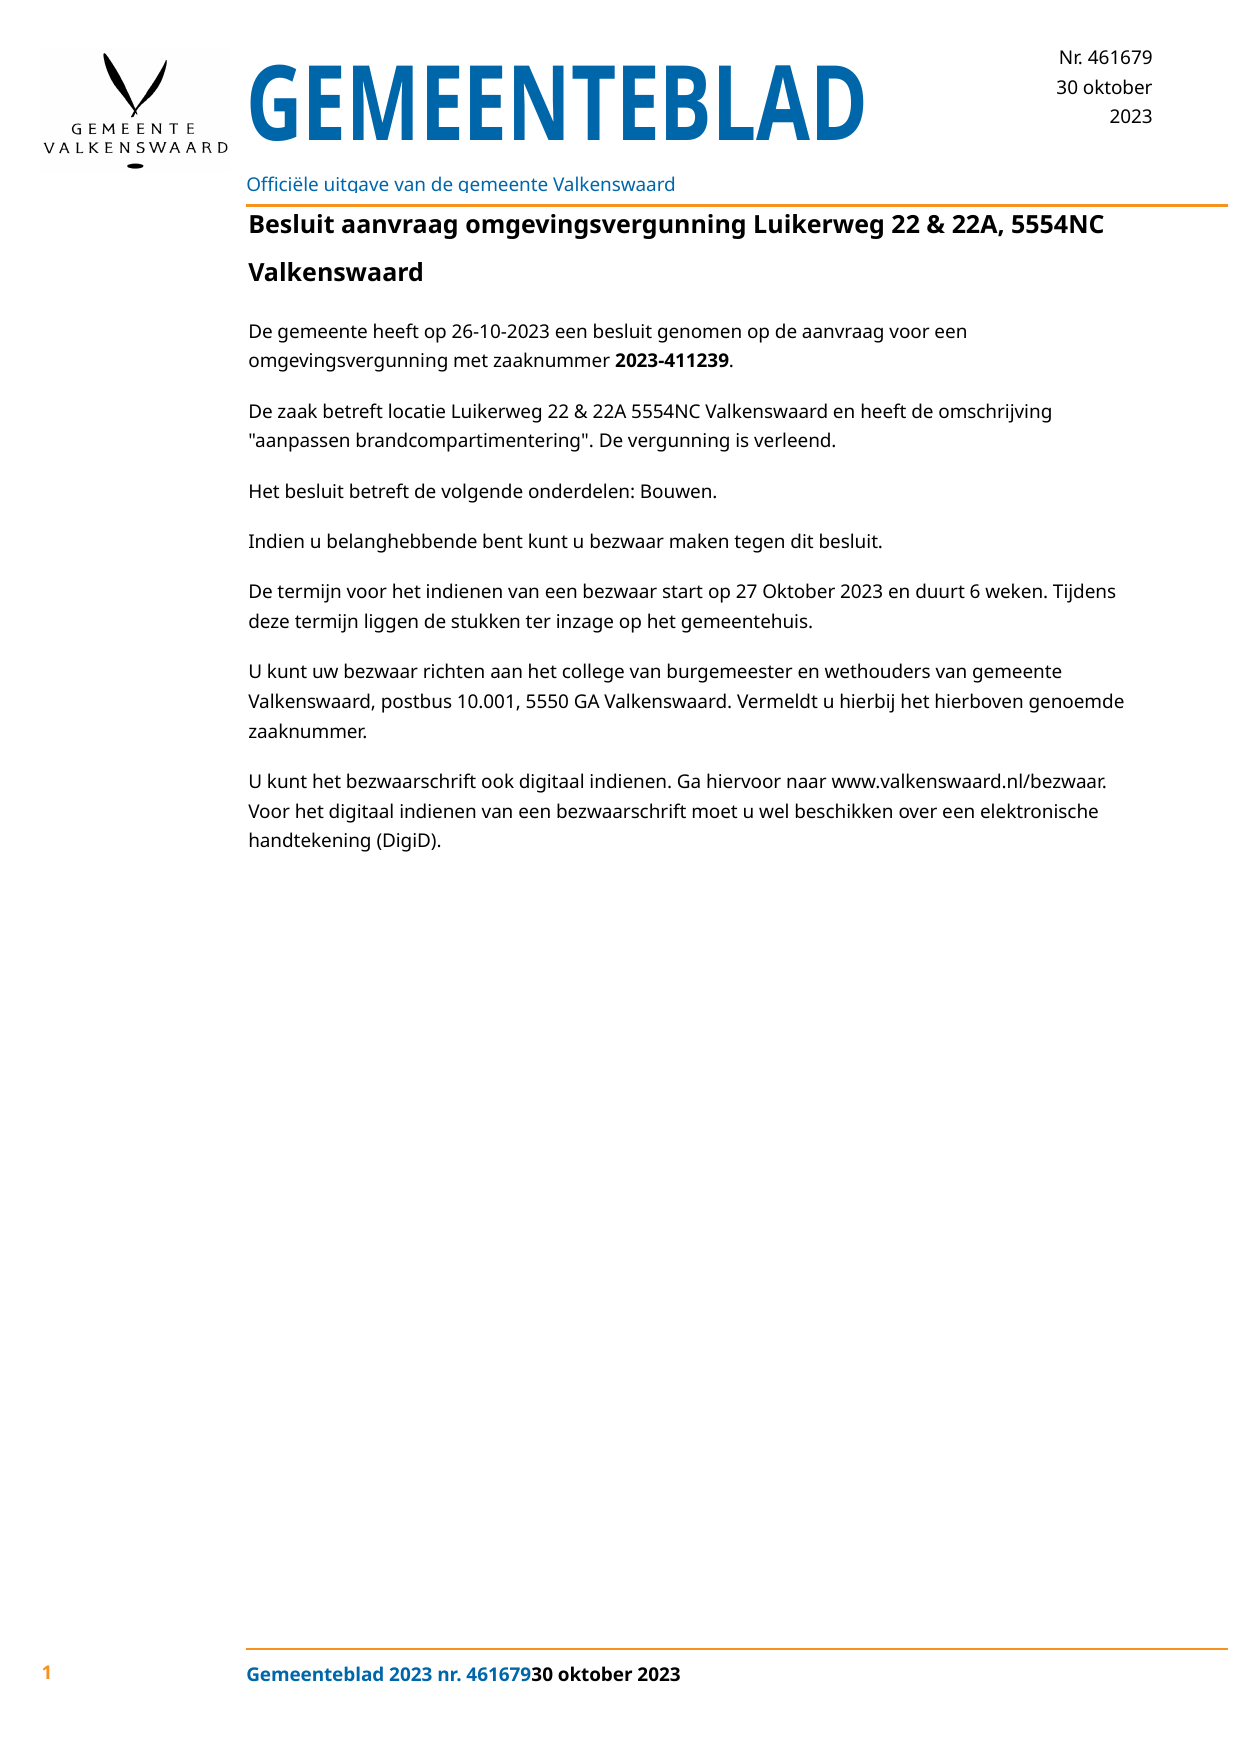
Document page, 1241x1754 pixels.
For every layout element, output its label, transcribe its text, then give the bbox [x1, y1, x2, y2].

text De gemeente heeft op 26-10-2023 een besluit genomen op de aanvraag voor een omgevingsvergunning met zaaknummer 2023-411239. [248, 318, 1152, 373]
text Het besluit betreft de volgende onderdelen: Bouwen. [248, 478, 1152, 504]
text De zaak betreft locatie Luikerweg 22 & 22A 5554NC Valkenswaard en heeft de omschrijving "aanpassen brandcompartimentering". De vergunning is verleend. [248, 398, 1152, 453]
text U kunt uw bezwaar richten aan het college van burgemeester en wethouders van gemeente Valkenswaard, postbus 10.001, 5550 GA Valkenswaard. Vermeldt u hierbij het hierboven genoemde zaaknummer. [248, 659, 1152, 744]
text U kunt het bezwaarschrift ook digitaal indienen. Ga hiervoor naar www.valkenswaard.nl/bezwaar. Voor het digitaal indienen van een bezwaarschrift moet u wel beschikken over een elektronische handtekening (DigiD). [248, 768, 1152, 853]
text De termijn voor het indienen van een bezwaar start op 27 Oktober 2023 en duurt 6 weken. Tijdens deze termijn liggen de stukken ter inzage op het gemeentehuis. [248, 579, 1152, 634]
text Indien u belanghebbende bent kunt u bezwaar maken tegen dit besluit. [248, 528, 1152, 554]
picture [41, 47, 231, 172]
text Besluit aanvraag omgevingsvergunning Luikerweg 22 & 22A, 5554NC Valkenswaard [248, 207, 1152, 288]
